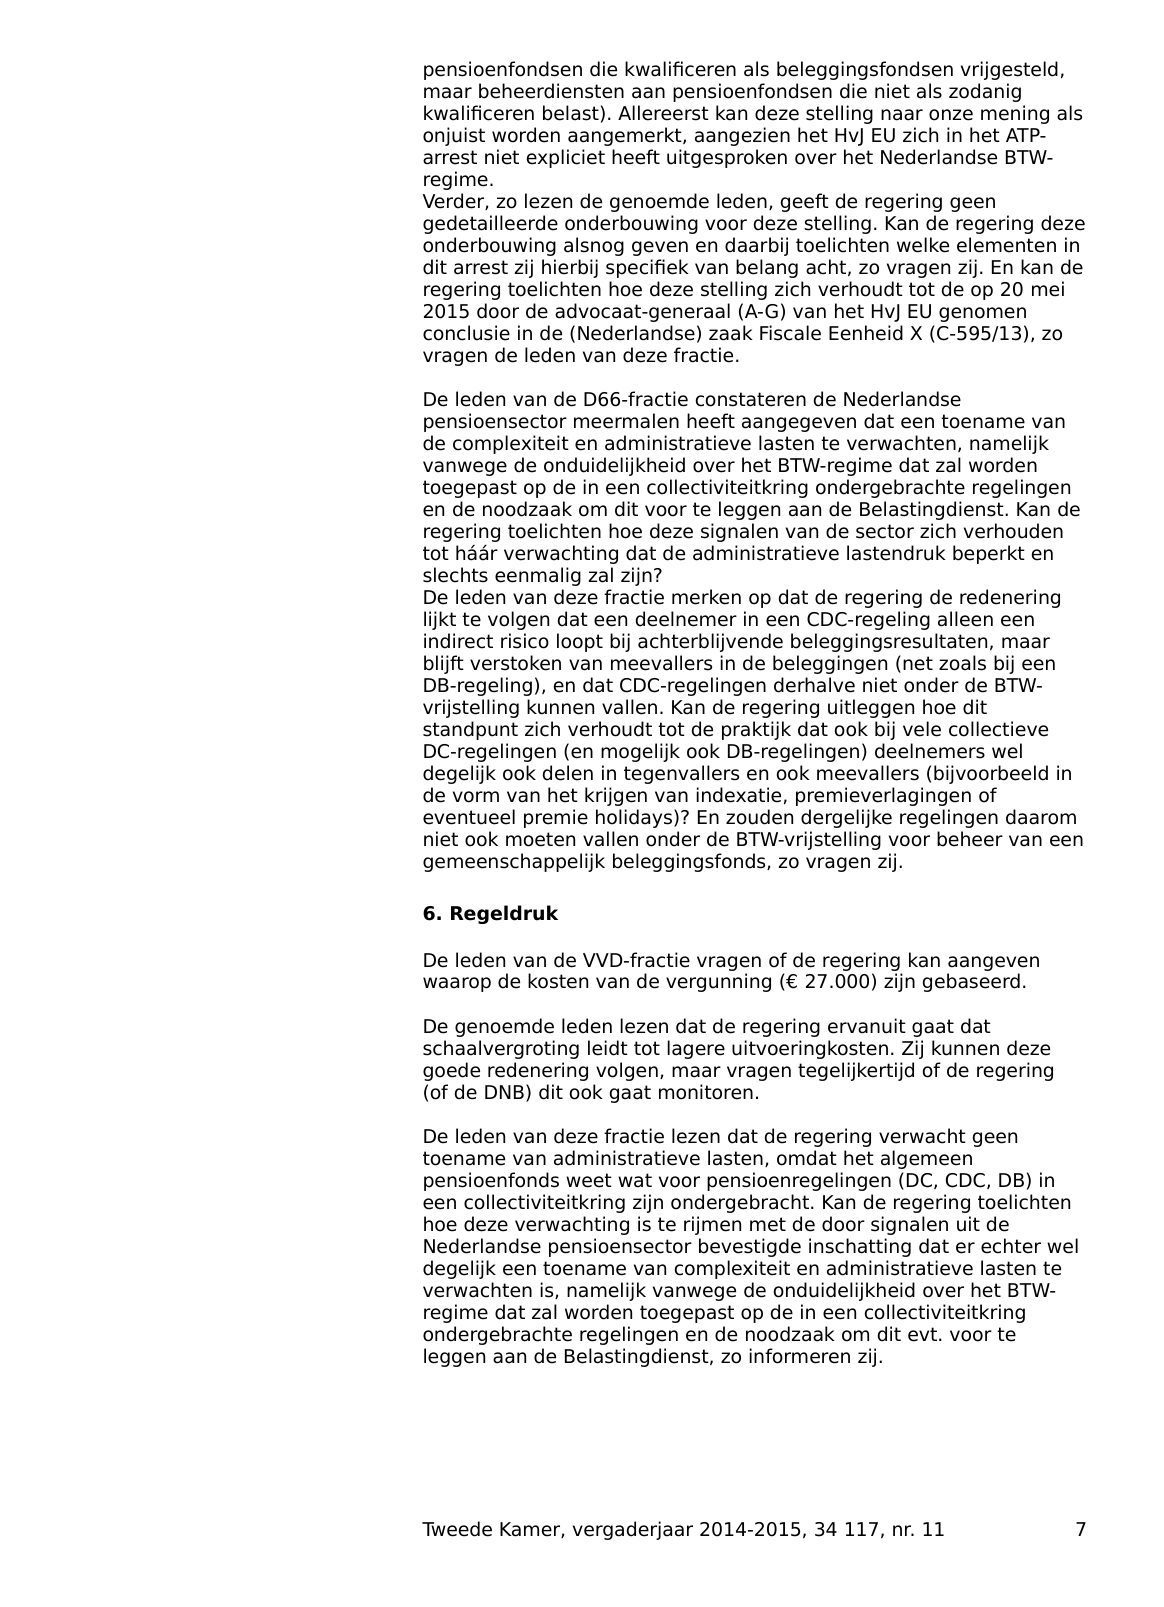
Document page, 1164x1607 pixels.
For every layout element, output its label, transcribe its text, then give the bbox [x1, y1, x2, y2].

text De leden van deze fractie merken op dat de regering de redenering lijkt te volgen dat een deelnemer in een CDC-regeling alleen een indirect risico loopt bij achterblijvende beleggingsresultaten, maar blijft verstoken van meevallers in de beleggingen (net zoals bij een DB-regeling), en dat CDC-regelingen derhalve niet onder de BTW-vrijstelling kunnen vallen. Kan de regering uitleggen hoe dit standpunt zich verhoudt tot de praktijk dat ook bij vele collectieve DC-regelingen (en mogelijk ook DB-regelingen) deelnemers wel degelijk ook delen in tegenvallers en ook meevallers (bijvoorbeeld in de vorm van het krijgen van indexatie, premieverlagingen of eventueel premie holidays)? En zouden dergelijke regelingen daarom niet ook moeten vallen onder de BTW-vrijstelling voor beheer van een gemeenschappelijk beleggingsfonds, zo vragen zij. [422, 587, 1087, 872]
text De leden van de VVD-fractie vragen of de regering kan aangeven waarop de kosten van de vergunning (€ 27.000) zijn gebaseerd. [422, 949, 1087, 993]
subtitle 6. Regeldruk [422, 902, 1087, 924]
text De genoemde leden lezen dat de regering ervanuit gaat dat schaalvergroting leidt tot lagere uitvoeringkosten. Zij kunnen deze goede redenering volgen, maar vragen tegelijkertijd of de regering (of de DNB) dit ook gaat monitoren. [422, 1016, 1087, 1103]
text Verder, zo lezen de genoemde leden, geeft de regering geen gedetailleerde onderbouwing voor deze stelling. Kan de regering deze onderbouwing alsnog geven en daarbij toelichten welke elementen in dit arrest zij hierbij specifiek van belang acht, zo vragen zij. En kan de regering toelichten hoe deze stelling zich verhoudt tot de op 20 mei 2015 door de advocaat-generaal (A-G) van het HvJ EU genomen conclusie in de (Nederlandse) zaak Fiscale Eenheid X (C-595/13), zo vragen de leden van deze fractie. [422, 191, 1087, 367]
text De leden van de D66-fractie constateren de Nederlandse pensioensector meermalen heeft aangegeven dat een toename van de complexiteit en administratieve lasten te verwachten, namelijk vanwege de onduidelijkheid over het BTW-regime dat zal worden toegepast op de in een collectiviteitkring ondergebrachte regelingen en de noodzaak om dit voor te leggen aan de Belastingdienst. Kan de regering toelichten hoe deze signalen van de sector zich verhouden tot háár verwachting dat de administratieve lastendruk beperkt en slechts eenmalig zal zijn? [422, 389, 1087, 587]
text pensioenfondsen die kwalificeren als beleggingsfondsen vrijgesteld, maar beheerdiensten aan pensioenfondsen die niet als zodanig kwalificeren belast). Allereerst kan deze stelling naar onze mening als onjuist worden aangemerkt, aangezien het HvJ EU zich in het ATP-arrest niet expliciet heeft uitgesproken over het Nederlandse BTW-regime. [422, 59, 1087, 191]
text De leden van deze fractie lezen dat de regering verwacht geen toename van administratieve lasten, omdat het algemeen pensioenfonds weet wat voor pensioenregelingen (DC, CDC, DB) in een collectiviteitkring zijn ondergebracht. Kan de regering toelichten hoe deze verwachting is te rijmen met de door signalen uit de Nederlandse pensioensector bevestigde inschatting dat er echter wel degelijk een toename van complexiteit en administratieve lasten te verwachten is, namelijk vanwege de onduidelijkheid over het BTW-regime dat zal worden toegepast op de in een collectiviteitkring ondergebrachte regelingen en de noodzaak om dit evt. voor te leggen aan de Belastingdienst, zo informeren zij. [422, 1126, 1087, 1367]
